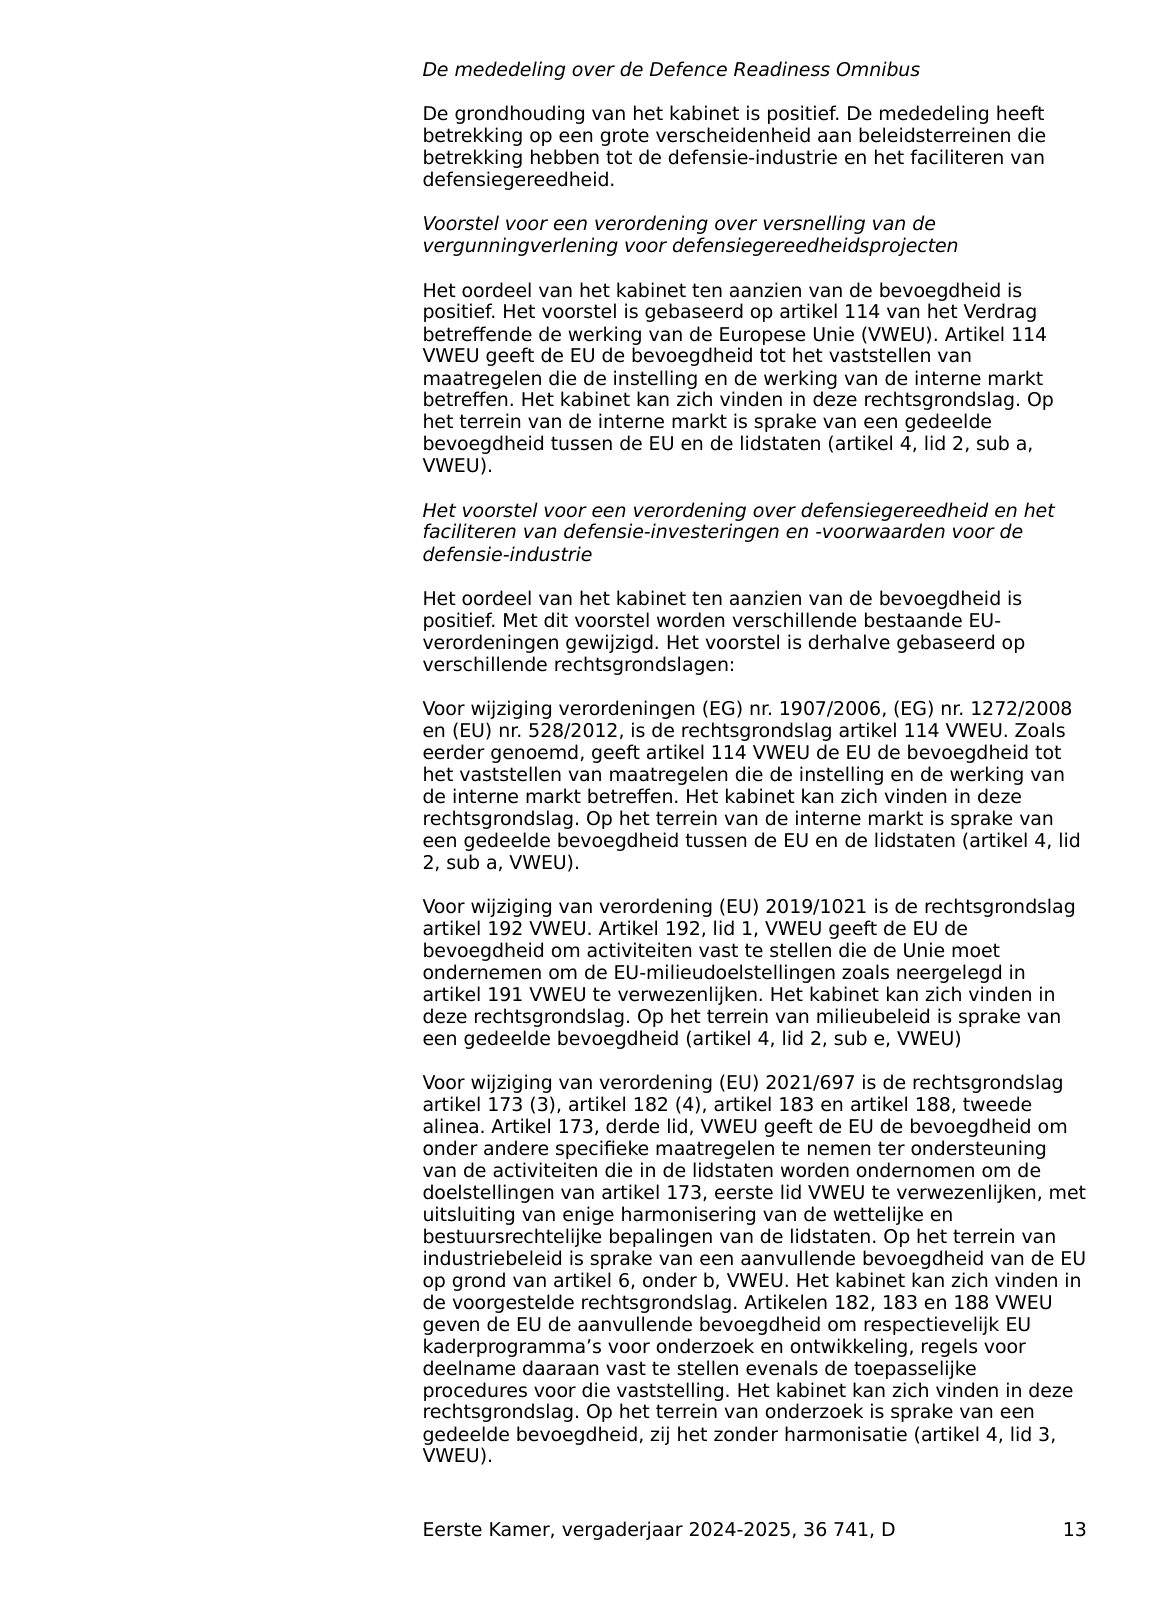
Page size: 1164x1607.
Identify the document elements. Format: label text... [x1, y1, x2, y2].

text Voor wijziging verordeningen (EG) nr. 1907/2006, (EG) nr. 1272/2008 en (EU) nr. 528/2012, is de rechtsgrondslag artikel 114 VWEU. Zoals eerder genoemd, geeft artikel 114 VWEU de EU de bevoegdheid tot het vaststellen van maatregelen die de instelling en de werking van de interne markt betreffen. Het kabinet kan zich vinden in deze rechtsgrondslag. Op het terrein van de interne markt is sprake van een gedeelde bevoegdheid tussen de EU en de lidstaten (artikel 4, lid 2, sub a, VWEU). [422, 698, 1087, 873]
text Voor wijziging van verordening (EU) 2021/697 is de rechtsgrondslag artikel 173 (3), artikel 182 (4), artikel 183 en artikel 188, tweede alinea. Artikel 173, derde lid, VWEU geeft de EU de bevoegdheid om onder andere specifieke maatregelen te nemen ter ondersteuning van de activiteiten die in de lidstaten worden ondernomen om de doelstellingen van artikel 173, eerste lid VWEU te verwezenlijken, met uitsluiting van enige harmonisering van de wettelijke en bestuursrechtelijke bepalingen van de lidstaten. Op het terrein van industriebeleid is sprake van een aanvullende bevoegdheid van de EU op grond van artikel 6, onder b, VWEU. Het kabinet kan zich vinden in de voorgestelde rechtsgrondslag. Artikelen 182, 183 en 188 VWEU geven de EU de aanvullende bevoegdheid om respectievelijk EU kaderprogramma’s voor onderzoek en ontwikkeling, regels voor deelname daaraan vast te stellen evenals de toepasselijke procedures voor die vaststelling. Het kabinet kan zich vinden in deze rechtsgrondslag. Op het terrein van onderzoek is sprake van een gedeelde bevoegdheid, zij het zonder harmonisatie (artikel 4, lid 3, VWEU). [422, 1072, 1087, 1467]
text De grondhouding van het kabinet is positief. De mededeling heeft betrekking op een grote verscheidenheid aan beleidsterreinen die betrekking hebben tot de defensie-industrie en het faciliteren van defensiegereedheid. [422, 103, 1087, 191]
text Het oordeel van het kabinet ten aanzien van de bevoegdheid is positief. Met dit voorstel worden verschillende bestaande EU-verordeningen gewijzigd. Het voorstel is derhalve gebaseerd op verschillende rechtsgrondslagen: [422, 588, 1087, 676]
subtitle De mededeling over de Defence Readiness Omnibus [422, 59, 1087, 81]
subtitle Voorstel voor een verordening over versnelling van de vergunningverlening voor defensiegereedheidsprojecten [422, 213, 1087, 257]
text Voor wijziging van verordening (EU) 2019/1021 is de rechtsgrondslag artikel 192 VWEU. Artikel 192, lid 1, VWEU geeft de EU de bevoegdheid om activiteiten vast te stellen die de Unie moet ondernemen om de EU-milieudoelstellingen zoals neergelegd in artikel 191 VWEU te verwezenlijken. Het kabinet kan zich vinden in deze rechtsgrondslag. Op het terrein van milieubeleid is sprake van een gedeelde bevoegdheid (artikel 4, lid 2, sub e, VWEU) [422, 896, 1087, 1049]
subtitle Het voorstel voor een verordening over defensiegereedheid en het faciliteren van defensie-investeringen en -voorwaarden voor de defensie-industrie [422, 499, 1087, 565]
text Het oordeel van het kabinet ten aanzien van de bevoegdheid is positief. Het voorstel is gebaseerd op artikel 114 van het Verdrag betreffende de werking van de Europese Unie (VWEU). Artikel 114 VWEU geeft de EU de bevoegdheid tot het vaststellen van maatregelen die de instelling en de werking van de interne markt betreffen. Het kabinet kan zich vinden in deze rechtsgrondslag. Op het terrein van de interne markt is sprake van een gedeelde bevoegdheid tussen de EU en de lidstaten (artikel 4, lid 2, sub a, VWEU). [422, 279, 1087, 477]
